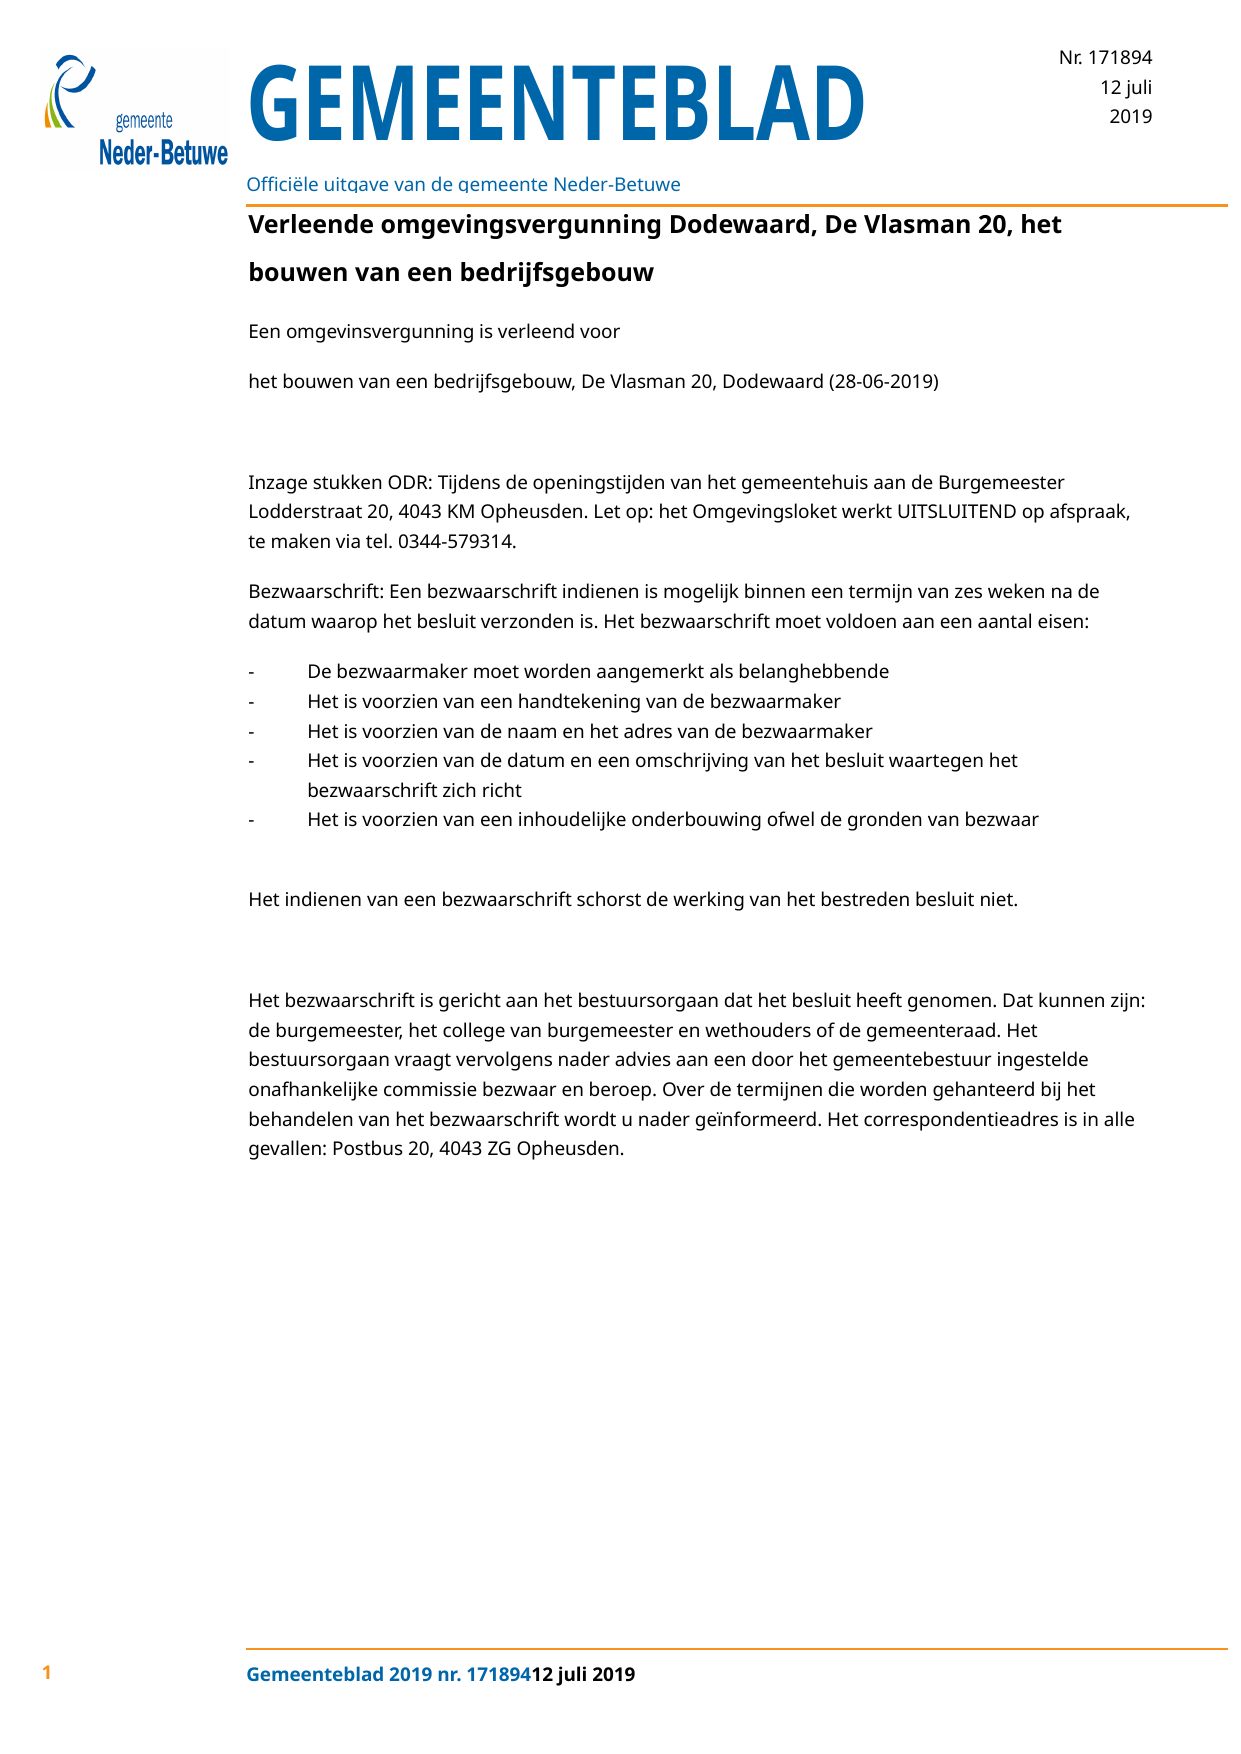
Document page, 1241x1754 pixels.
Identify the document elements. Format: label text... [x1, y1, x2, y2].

picture [41, 47, 231, 172]
list Het is voorzien van de datum en een omschrijving van het besluit waartegen het bezwaarschrift zich richt [248, 747, 1152, 803]
text Een omgevinsvergunning is verleend voor [248, 318, 1152, 344]
list Het is voorzien van de naam en het adres van de bezwaarmaker [248, 718, 1152, 744]
text Inzage stukken ODR: Tijdens de openingstijden van het gemeentehuis aan de Burgemeester Lodderstraat 20, 4043 KM Opheusden. Let op: het Omgevingsloket werkt UITSLUITEND op afspraak, te maken via tel. 0344-579314. [248, 469, 1152, 554]
text Het bezwaarschrift is gericht aan het bestuursorgaan dat het besluit heeft genomen. Dat kunnen zijn: de burgemeester, het college van burgemeester en wethouders of de gemeenteraad. Het bestuursorgaan vraagt vervolgens nader advies aan een door het gemeentebestuur ingestelde onafhankelijke commissie bezwaar en beroep. Over de termijnen die worden gehanteerd bij het behandelen van het bezwaarschrift wordt u nader geïnformeerd. Het correspondentieadres is in alle gevallen: Postbus 20, 4043 ZG Opheusden. [248, 987, 1152, 1161]
list De bezwaarmaker moet worden aangemerkt als belanghebbende [248, 659, 1152, 684]
text Bezwaarschrift: Een bezwaarschrift indienen is mogelijk binnen een termijn van zes weken na de datum waarop het besluit verzonden is. Het bezwaarschrift moet voldoen aan een aantal eisen: [248, 579, 1152, 634]
text Verleende omgevingsvergunning Dodewaard, De Vlasman 20, het bouwen van een bedrijfsgebouw [248, 207, 1152, 288]
text Het indienen van een bezwaarschrift schorst de werking van het bestreden besluit niet. [248, 887, 1152, 912]
text het bouwen van een bedrijfsgebouw, De Vlasman 20, Dodewaard (28-06-2019) [248, 368, 1152, 394]
list Het is voorzien van een inhoudelijke onderbouwing ofwel de gronden van bezwaar [248, 807, 1152, 832]
list Het is voorzien van een handtekening van de bezwaarmaker [248, 688, 1152, 714]
